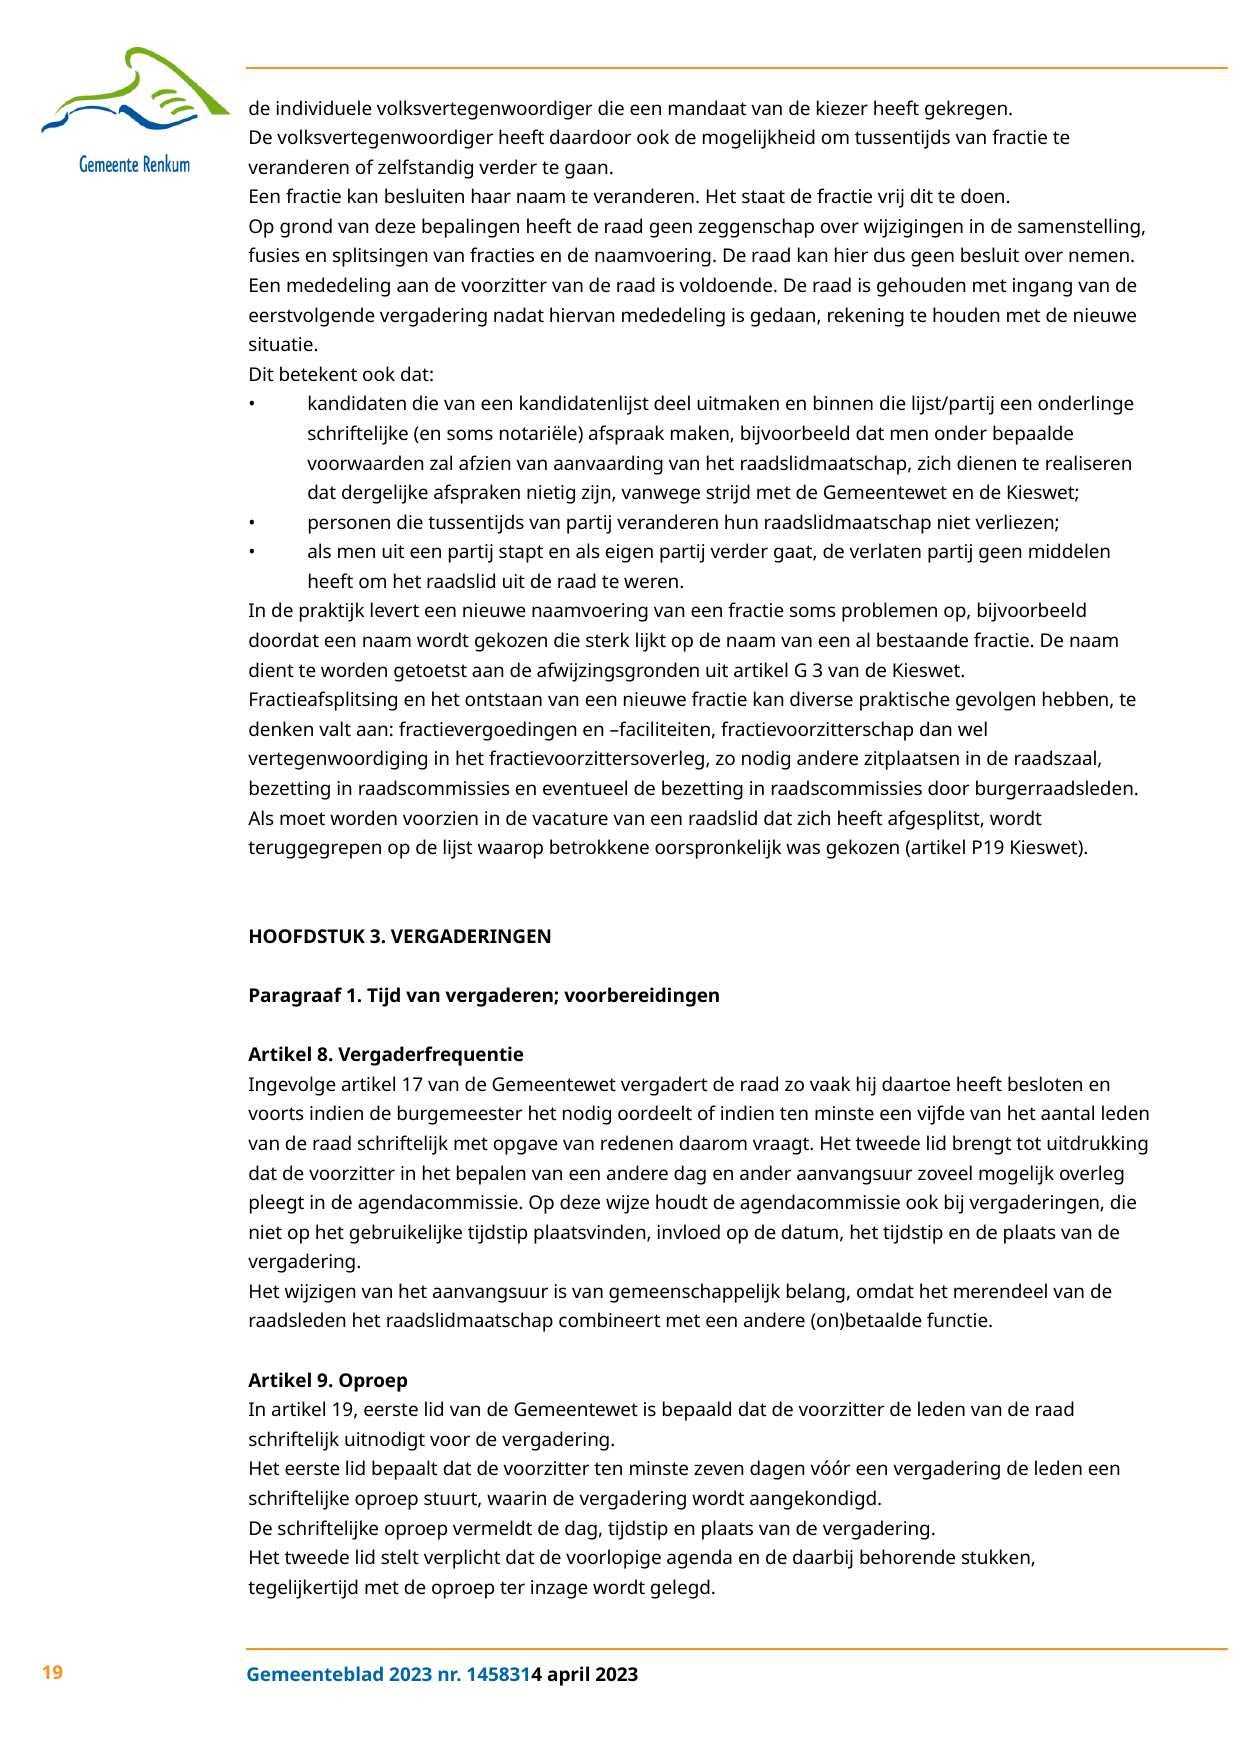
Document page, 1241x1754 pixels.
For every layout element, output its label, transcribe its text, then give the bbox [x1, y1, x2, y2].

text Een fractie kan besluiten haar naam te veranderen. Het staat de fractie vrij dit te doen. [248, 183, 1152, 209]
text Fractieafsplitsing en het ontstaan van een nieuwe fractie kan diverse praktische gevolgen hebben, te denken valt aan: fractievergoedingen en –faciliteiten, fractievoorzitterschap dan wel vertegenwoordiging in het fractievoorzittersoverleg, zo nodig andere zitplaatsen in de raadszaal, bezetting in raadscommissies en eventueel de bezetting in raadscommissies door burgerraadsleden. [248, 686, 1152, 801]
text Paragraaf 1. Tijd van vergaderen; voorbereidingen [248, 982, 1152, 1008]
text Het wijzigen van het aanvangsuur is van gemeenschappelijk belang, omdat het merendeel van de raadsleden het raadslidmaatschap combineert met een andere (on)betaalde functie. [248, 1278, 1152, 1333]
picture [41, 47, 231, 172]
text In de praktijk levert een nieuwe naamvoering van een fractie soms problemen op, bijvoorbeeld doordat een naam wordt gekozen die sterk lijkt op de naam van een al bestaande fractie. De naam dient te worden getoetst aan de afwijzingsgronden uit artikel G 3 van de Kieswet. [248, 598, 1152, 683]
list personen die tussentijds van partij veranderen hun raadslidmaatschap niet verliezen; [248, 509, 1152, 535]
text Ingevolge artikel 17 van de Gemeentewet vergadert de raad zo vaak hij daartoe heeft besloten en voorts indien de burgemeester het nodig oordeelt of indien ten minste een vijfde van het aantal leden van de raad schriftelijk met opgave van redenen daarom vraagt. Het tweede lid brengt tot uitdrukking dat de voorzitter in het bepalen van een andere dag en ander aanvangsuur zoveel mogelijk overleg pleegt in de agendacommissie. Op deze wijze houdt de agendacommissie ook bij vergaderingen, die niet op het gebruikelijke tijdstip plaatsvinden, invloed op de datum, het tijdstip en de plaats van de vergadering. [248, 1071, 1152, 1274]
text De volksvertegenwoordiger heeft daardoor ook de mogelijkheid om tussentijds van fractie te veranderen of zelfstandig verder te gaan. [248, 124, 1152, 180]
text Op grond van deze bepalingen heeft de raad geen zeggenschap over wijzigingen in de samenstelling, fusies en splitsingen van fracties en de naamvoering. De raad kan hier dus geen besluit over nemen. Een mededeling aan de voorzitter van de raad is voldoende. De raad is gehouden met ingang van de eerstvolgende vergadering nadat hiervan mededeling is gedaan, rekening te houden met de nieuwe situatie. [248, 213, 1152, 357]
text Als moet worden voorzien in de vacature van een raadslid dat zich heeft afgesplitst, wordt teruggegrepen op de lijst waarop betrokkene oorspronkelijk was gekozen (artikel P19 Kieswet). [248, 805, 1152, 860]
text Dit betekent ook dat: [248, 361, 1152, 387]
text HOOFDSTUK 3. VERGADERINGEN [248, 923, 1152, 949]
text Het tweede lid stelt verplicht dat de voorlopige agenda en de daarbij behorende stukken, tegelijkertijd met de oproep ter inzage wordt gelegd. [248, 1544, 1152, 1600]
text Artikel 8. Vergaderfrequentie [248, 1041, 1152, 1067]
text In artikel 19, eerste lid van de Gemeentewet is bepaald dat de voorzitter de leden van de raad schriftelijk uitnodigt voor de vergadering. [248, 1396, 1152, 1452]
list kandidaten die van een kandidatenlijst deel uitmaken en binnen die lijst/partij een onderlinge schriftelijke (en soms notariële) afspraak maken, bijvoorbeeld dat men onder bepaalde voorwaarden zal afzien van aanvaarding van het raadslidmaatschap, zich dienen te realiseren dat dergelijke afspraken nietig zijn, vanwege strijd met de Gemeentewet en de Kieswet; [248, 391, 1152, 505]
text Het eerste lid bepaalt dat de voorzitter ten minste zeven dagen vóór een vergadering de leden een schriftelijke oproep stuurt, waarin de vergadering wordt aangekondigd. [248, 1456, 1152, 1511]
text De schriftelijke oproep vermeldt de dag, tijdstip en plaats van de vergadering. [248, 1515, 1152, 1541]
list als men uit een partij stapt en als eigen partij verder gaat, de verlaten partij geen middelen heeft om het raadslid uit de raad te weren. [248, 538, 1152, 594]
text Artikel 9. Oproep [248, 1367, 1152, 1393]
text de individuele volksvertegenwoordiger die een mandaat van de kiezer heeft gekregen. [248, 95, 1152, 121]
